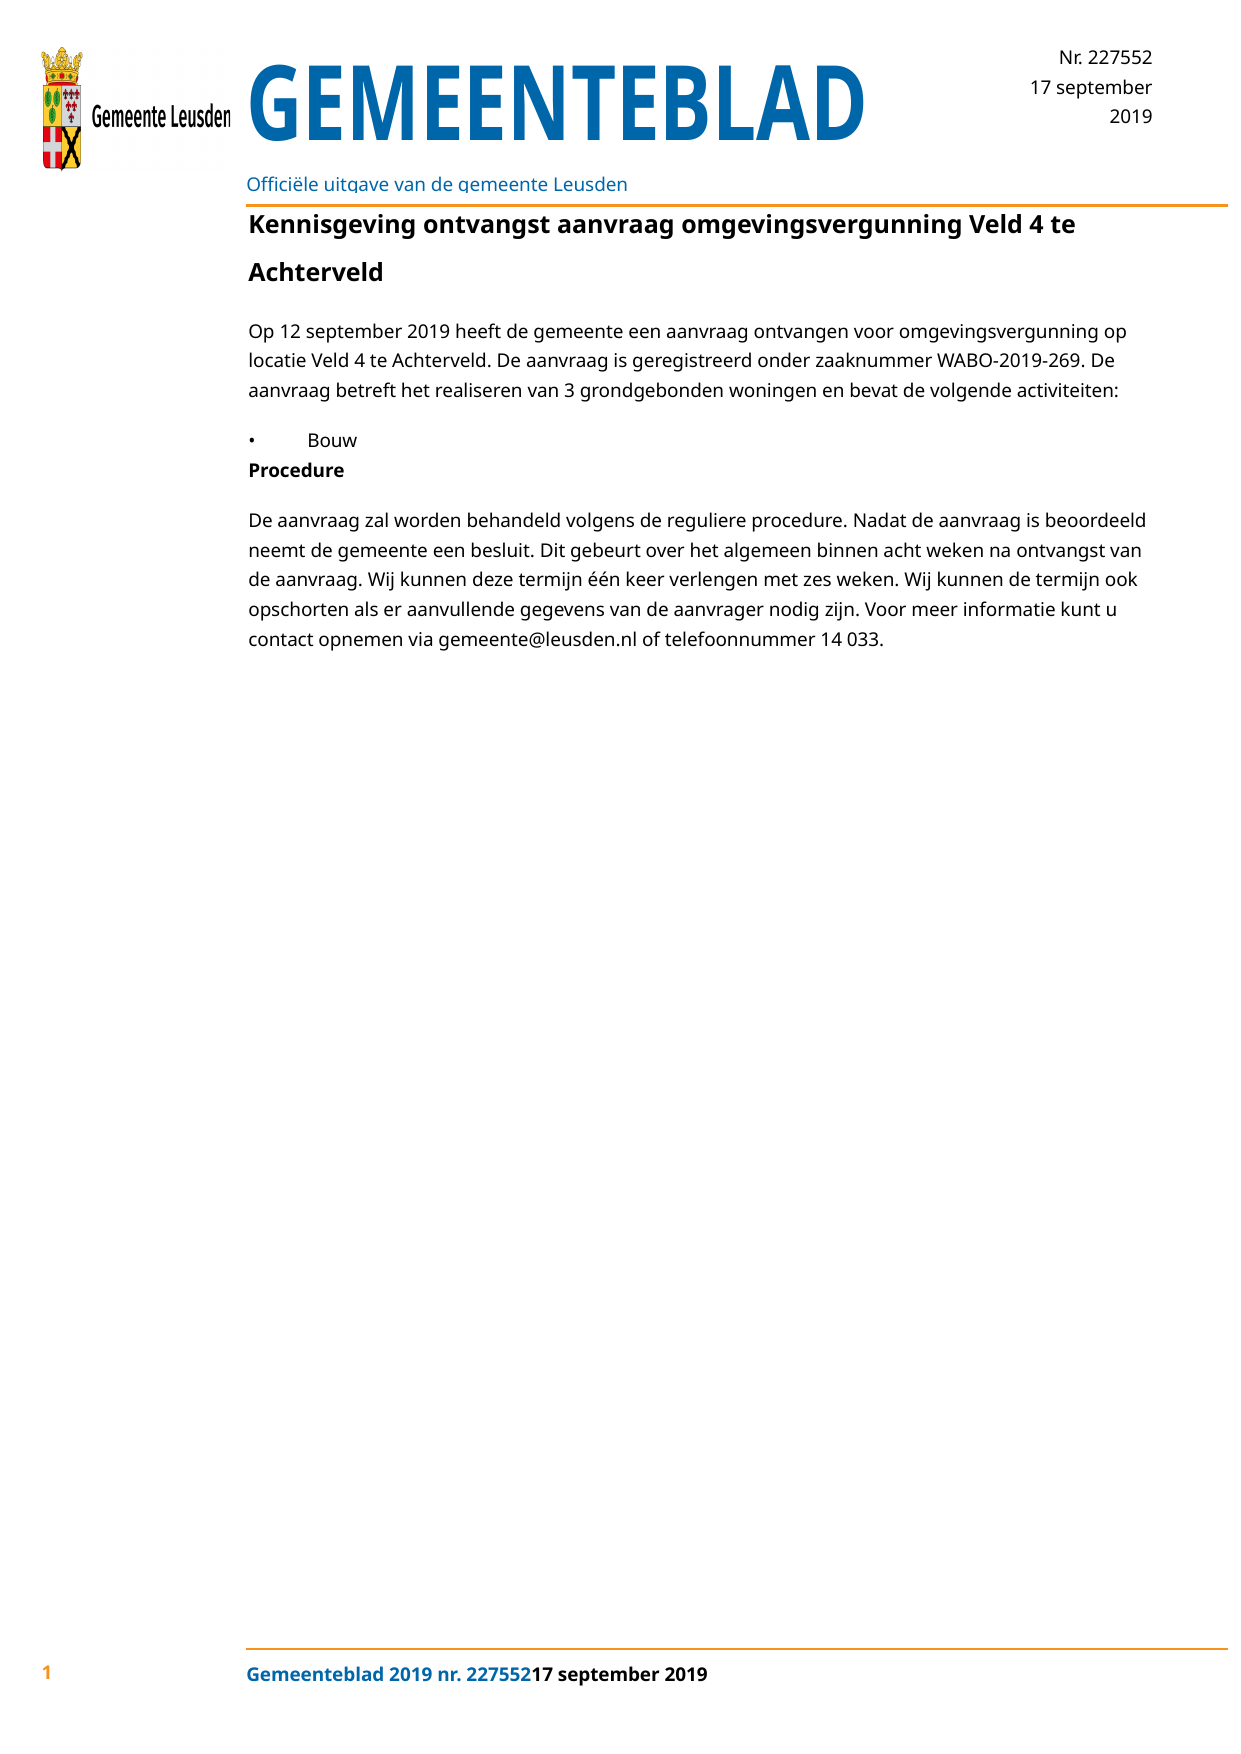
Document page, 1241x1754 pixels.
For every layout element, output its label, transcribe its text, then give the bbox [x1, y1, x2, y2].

picture [41, 47, 231, 172]
list Bouw [248, 427, 1152, 453]
text Kennisgeving ontvangst aanvraag omgevingsvergunning Veld 4 te Achterveld [248, 207, 1152, 288]
text Op 12 september 2019 heeft de gemeente een aanvraag ontvangen voor omgevingsvergunning op locatie Veld 4 te Achterveld. De aanvraag is geregistreerd onder zaaknummer WABO-2019-269. De aanvraag betreft het realiseren van 3 grondgebonden woningen en bevat de volgende activiteiten: [248, 318, 1152, 403]
text Procedure [248, 457, 1152, 483]
text De aanvraag zal worden behandeld volgens de reguliere procedure. Nadat de aanvraag is beoordeeld neemt de gemeente een besluit. Dit gebeurt over het algemeen binnen acht weken na ontvangst van de aanvraag. Wij kunnen deze termijn één keer verlengen met zes weken. Wij kunnen de termijn ook opschorten als er aanvullende gegevens van de aanvrager nodig zijn. Voor meer informatie kunt u contact opnemen via gemeente@leusden.nl of telefoonnummer 14 033. [248, 507, 1152, 652]
